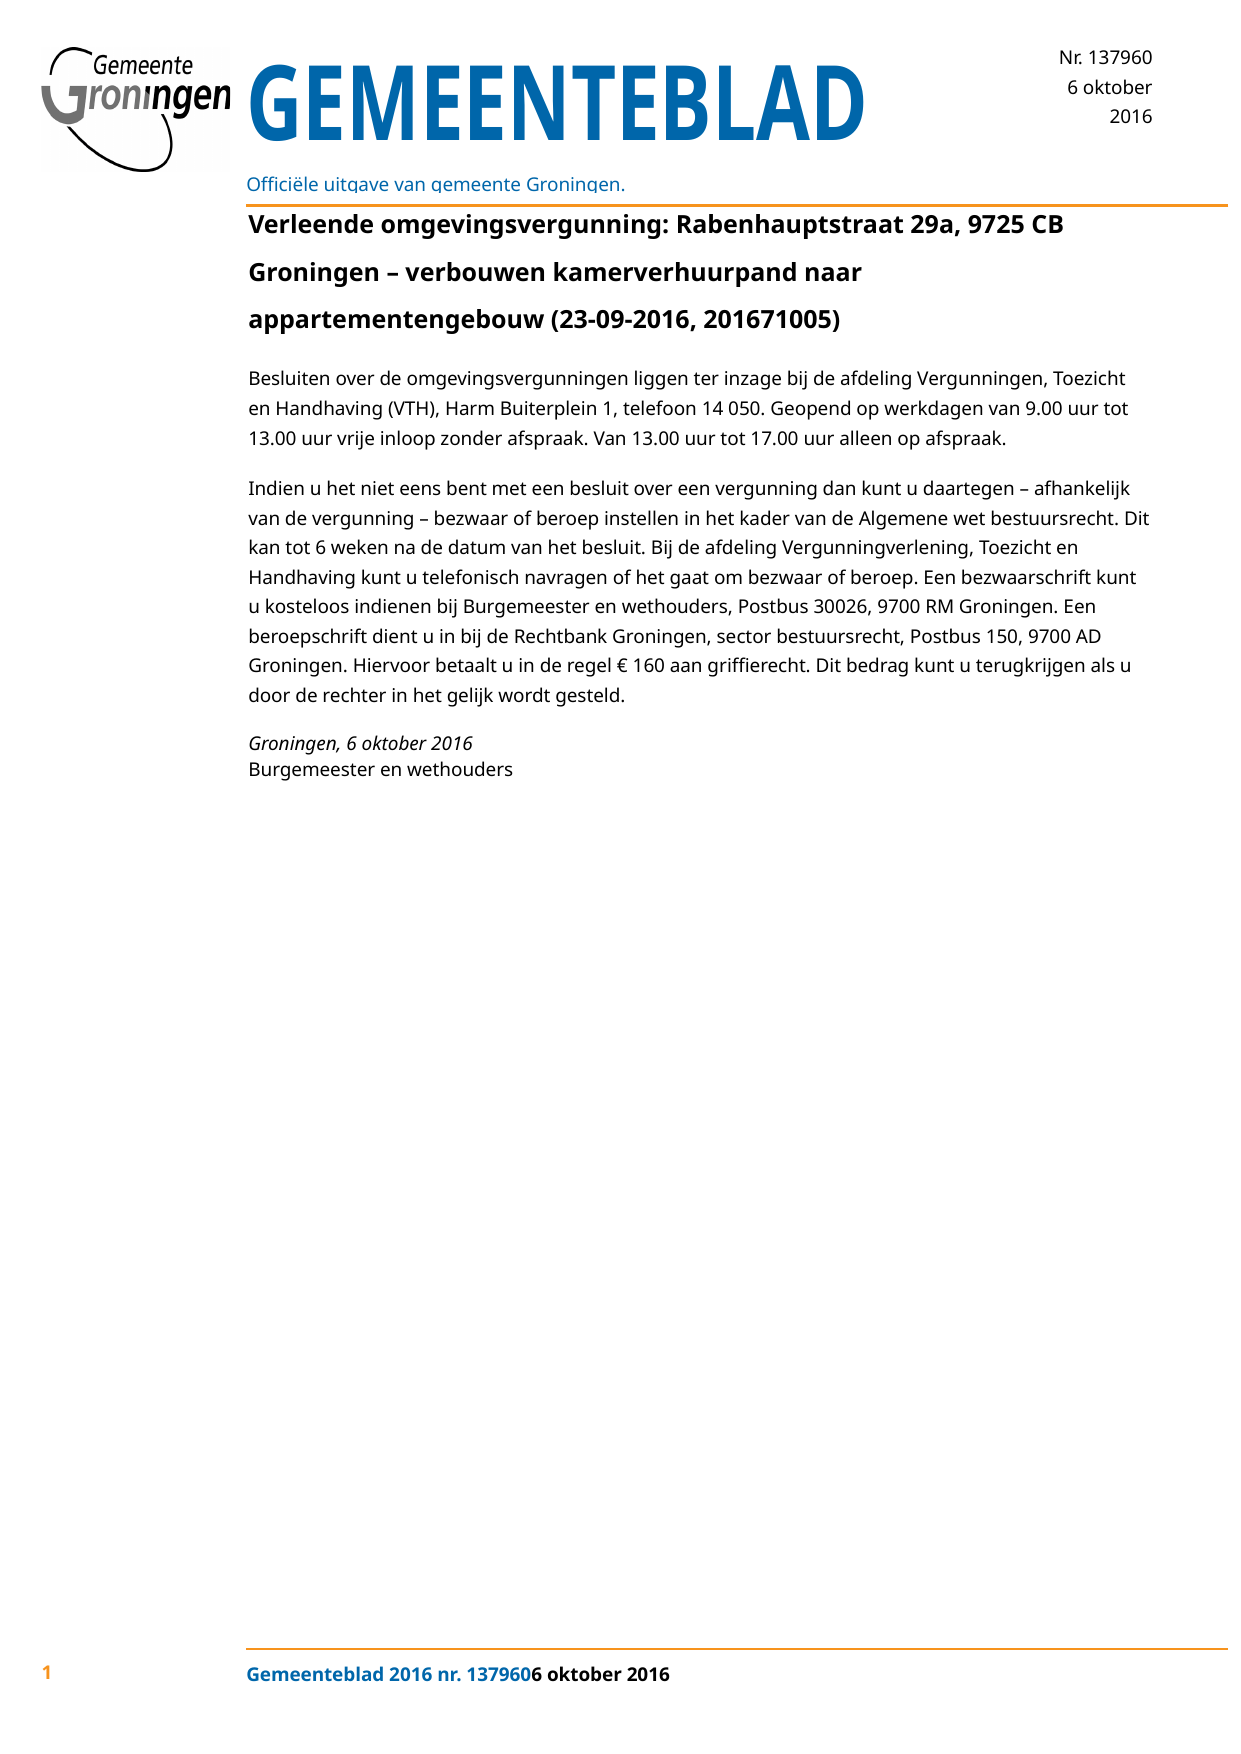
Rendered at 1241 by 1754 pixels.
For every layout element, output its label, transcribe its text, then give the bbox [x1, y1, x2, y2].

text Verleende omgevingsvergunning: Rabenhauptstraat 29a, 9725 CB Groningen – verbouwen kamerverhuurpand naar appartementengebouw (23-09-2016, 201671005) [248, 207, 1152, 336]
text Burgemeester en wethouders [248, 756, 1152, 781]
text Besluiten over de omgevingsvergunningen liggen ter inzage bij de afdeling Vergunningen, Toezicht en Handhaving (VTH), Harm Buiterplein 1, telefoon 14 050. Geopend op werkdagen van 9.00 uur tot 13.00 uur vrije inloop zonder afspraak. Van 13.00 uur tot 17.00 uur alleen op afspraak. [248, 366, 1152, 450]
text Groningen, 6 oktober 2016 [248, 730, 1152, 756]
picture [41, 47, 231, 172]
text Indien u het niet eens bent met een besluit over een vergunning dan kunt u daartegen – afhankelijk van de vergunning – bezwaar of beroep instellen in het kader van de Algemene wet bestuursrecht. Dit kan tot 6 weken na de datum van het besluit. Bij de afdeling Vergunningverlening, Toezicht en Handhaving kunt u telefonisch navragen of het gaat om bezwaar of beroep. Een bezwaarschrift kunt u kosteloos indienen bij Burgemeester en wethouders, Postbus 30026, 9700 RM Groningen. Een beroepschrift dient u in bij de Rechtbank Groningen, sector bestuursrecht, Postbus 150, 9700 AD Groningen. Hiervoor betaalt u in de regel € 160 aan griffierecht. Dit bedrag kunt u terugkrijgen als u door de rechter in het gelijk wordt gesteld. [248, 475, 1152, 708]
